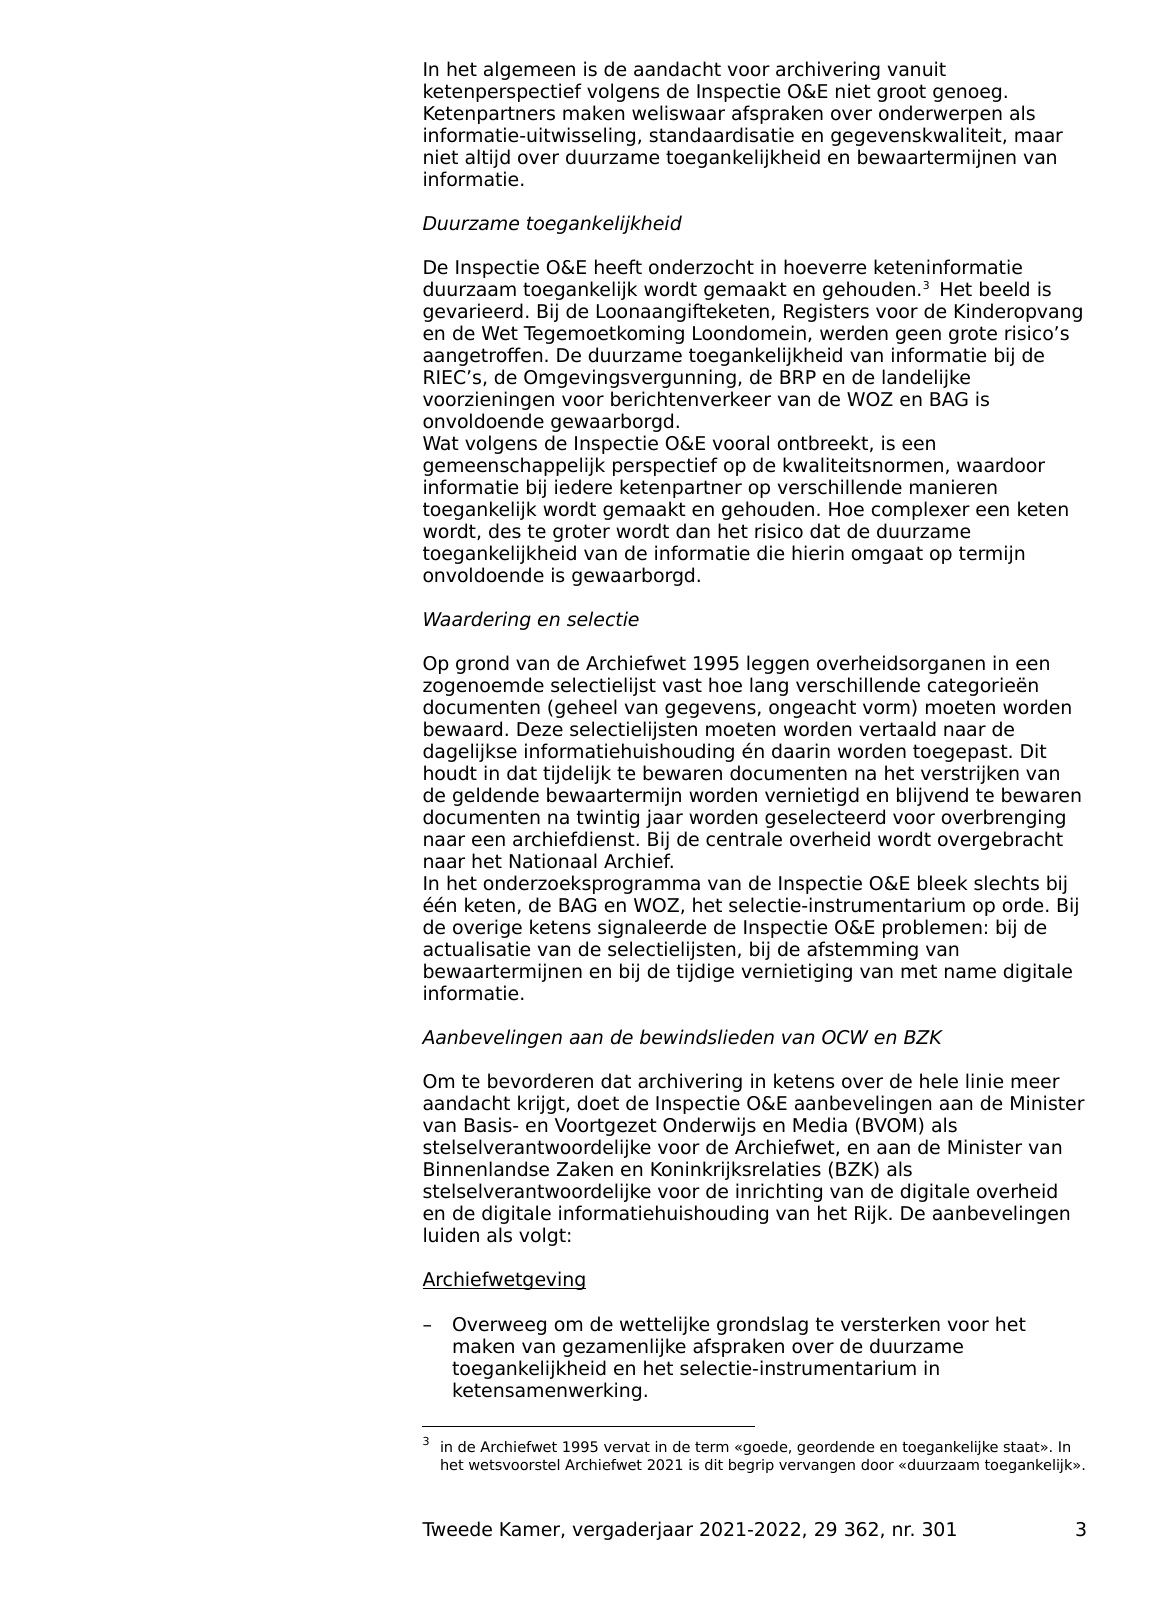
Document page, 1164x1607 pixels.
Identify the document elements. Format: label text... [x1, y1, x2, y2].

subtitle Waardering en selectie [422, 609, 1087, 631]
subtitle Archiefwetgeving [422, 1269, 1087, 1291]
text De Inspectie O&E heeft onderzocht in hoeverre keteninformatie duurzaam toegankelijk wordt gemaakt en gehouden. Het beeld is gevarieerd. Bij de Loonaangifteketen, Registers voor de Kinderopvang en de Wet Tegemoetkoming Loondomein, werden geen grote risico’s aangetroffen. De duurzame toegankelijkheid van informatie bij de RIEC’s, de Omgevingsvergunning, de BRP en de landelijke voorzieningen voor berichtenverkeer van de WOZ en BAG is onvoldoende gewaarborgd. [422, 257, 1087, 433]
text in de Archiefwet 1995 vervat in de term «goede, geordende en toegankelijke staat». In het wetsvoorstel Archiefwet 2021 is dit begrip vervangen door «duurzaam toegankelijk». [422, 1435, 1087, 1474]
subtitle Duurzame toegankelijkheid [422, 213, 1087, 235]
subtitle Aanbevelingen aan de bewindslieden van OCW en BZK [422, 1027, 1087, 1049]
text Op grond van de Archiefwet 1995 leggen overheidsorganen in een zogenoemde selectielijst vast hoe lang verschillende categorieën documenten (geheel van gegevens, ongeacht vorm) moeten worden bewaard. Deze selectielijsten moeten worden vertaald naar de dagelijkse informatiehuishouding én daarin worden toegepast. Dit houdt in dat tijdelijk te bewaren documenten na het verstrijken van de geldende bewaartermijn worden vernietigd en blijvend te bewaren documenten na twintig jaar worden geselecteerd voor overbrenging naar een archiefdienst. Bij de centrale overheid wordt overgebracht naar het Nationaal Archief. [422, 653, 1087, 873]
text In het algemeen is de aandacht voor archivering vanuit ketenperspectief volgens de Inspectie O&E niet groot genoeg. Ketenpartners maken weliswaar afspraken over onderwerpen als informatie-uitwisseling, standaardisatie en gegevenskwaliteit, maar niet altijd over duurzame toegankelijkheid en bewaartermijnen van informatie. [422, 59, 1087, 191]
text Om te bevorderen dat archivering in ketens over de hele linie meer aandacht krijgt, doet de Inspectie O&E aanbevelingen aan de Minister van Basis- en Voortgezet Onderwijs en Media (BVOM) als stelselverantwoordelijke voor de Archiefwet, en aan de Minister van Binnenlandse Zaken en Koninkrijksrelaties (BZK) als stelselverantwoordelijke voor de inrichting van de digitale overheid en de digitale informatiehuishouding van het Rijk. De aanbevelingen luiden als volgt: [422, 1071, 1087, 1247]
text In het onderzoeksprogramma van de Inspectie O&E bleek slechts bij één keten, de BAG en WOZ, het selectie-instrumentarium op orde. Bij de overige ketens signaleerde de Inspectie O&E problemen: bij de actualisatie van de selectielijsten, bij de afstemming van bewaartermijnen en bij de tijdige vernietiging van met name digitale informatie. [422, 873, 1087, 1005]
text – Overweeg om de wettelijke grondslag te versterken voor het maken van gezamenlijke afspraken over de duurzame toegankelijkheid en het selectie-instrumentarium in ketensamenwerking. [422, 1313, 1087, 1401]
text Wat volgens de Inspectie O&E vooral ontbreekt, is een gemeenschappelijk perspectief op de kwaliteitsnormen, waardoor informatie bij iedere ketenpartner op verschillende manieren toegankelijk wordt gemaakt en gehouden. Hoe complexer een keten wordt, des te groter wordt dan het risico dat de duurzame toegankelijkheid van de informatie die hierin omgaat op termijn onvoldoende is gewaarborgd. [422, 433, 1087, 587]
